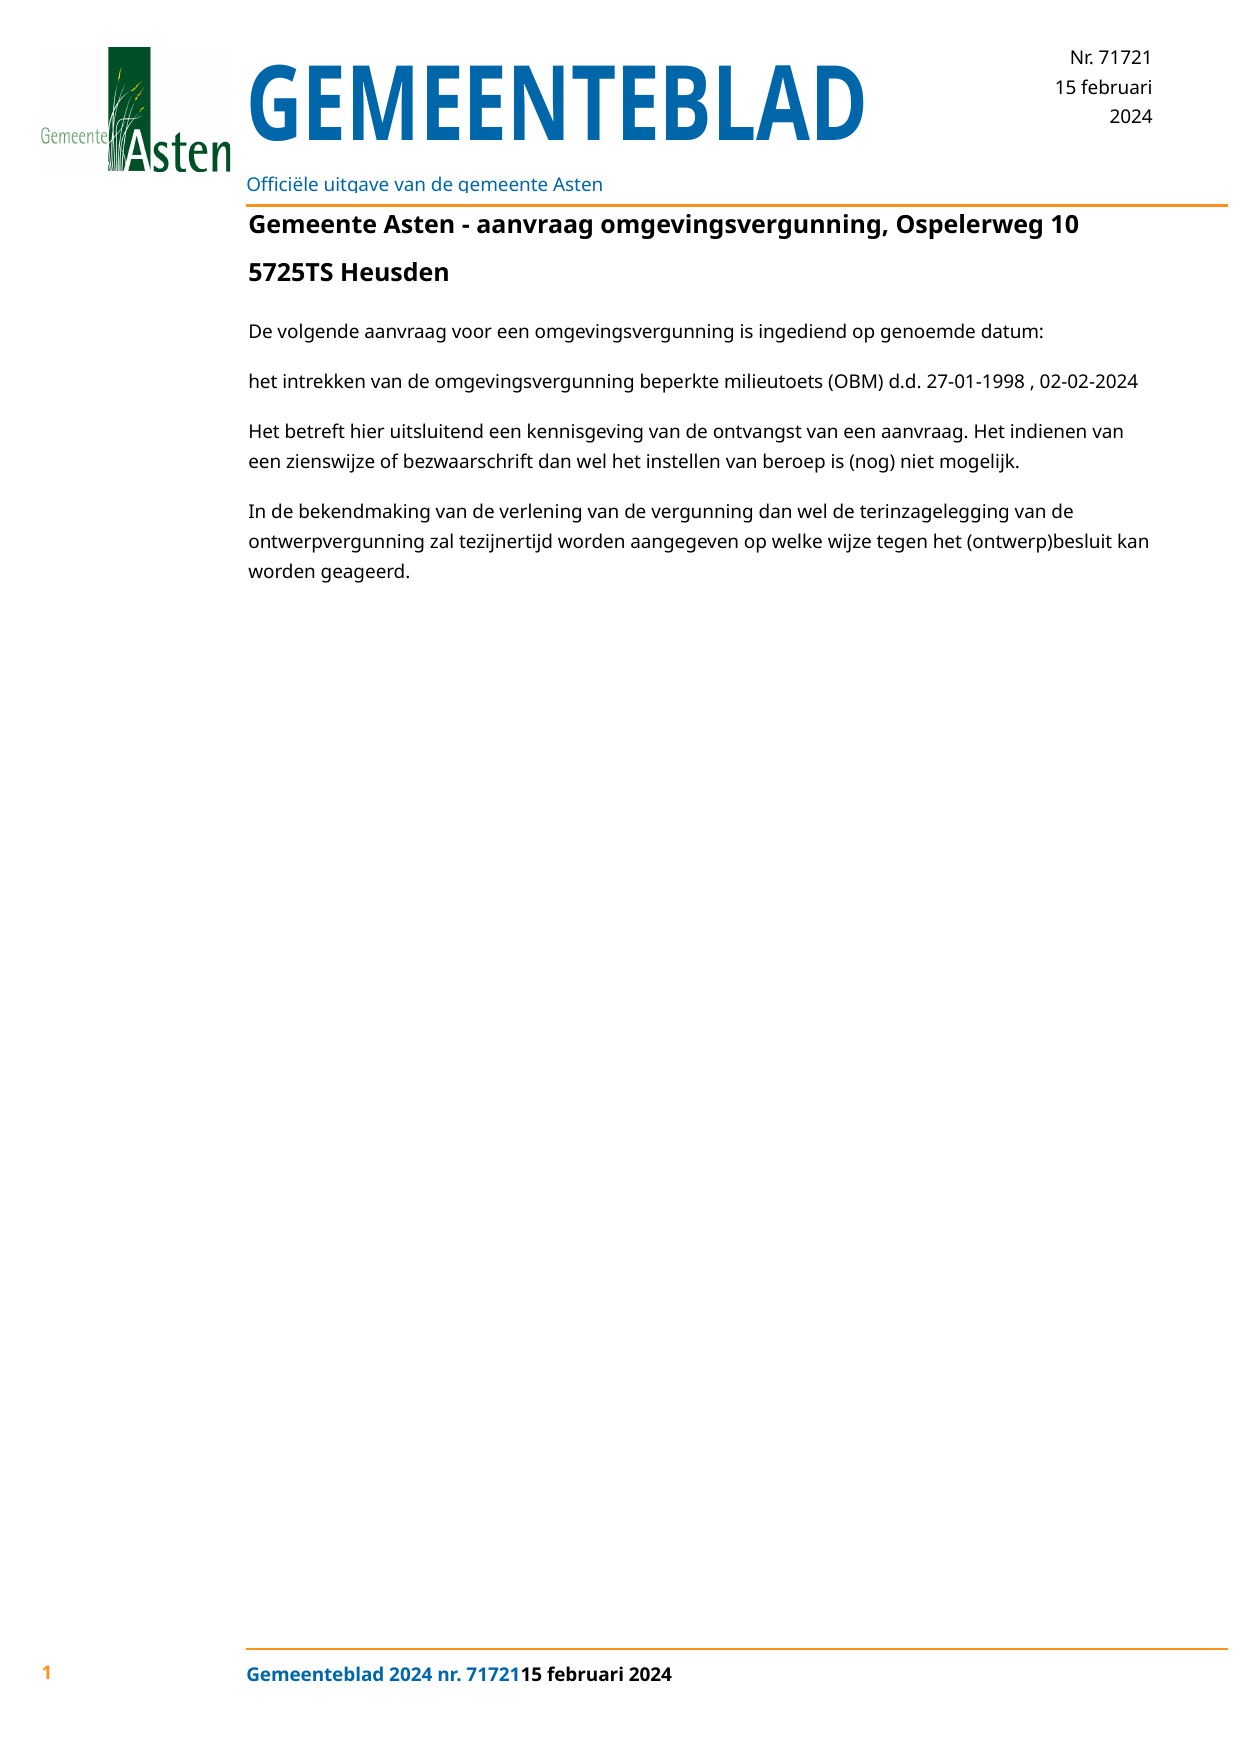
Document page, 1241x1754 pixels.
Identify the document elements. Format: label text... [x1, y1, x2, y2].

text De volgende aanvraag voor een omgevingsvergunning is ingediend op genoemde datum: [248, 318, 1152, 344]
text Het betreft hier uitsluitend een kennisgeving van de ontvangst van een aanvraag. Het indienen van een zienswijze of bezwaarschrift dan wel het instellen van beroep is (nog) niet mogelijk. [248, 419, 1152, 474]
text Gemeente Asten - aanvraag omgevingsvergunning, Ospelerweg 10 5725TS Heusden [248, 207, 1152, 288]
text In de bekendmaking van de verlening van de vergunning dan wel de terinzagelegging van de ontwerpvergunning zal tezijnertijd worden aangegeven op welke wijze tegen het (ontwerp)besluit kan worden geageerd. [248, 499, 1152, 584]
text het intrekken van de omgevingsvergunning beperkte milieutoets (OBM) d.d. 27-01-1998 , 02-02-2024 [248, 368, 1152, 394]
picture [41, 47, 231, 172]
